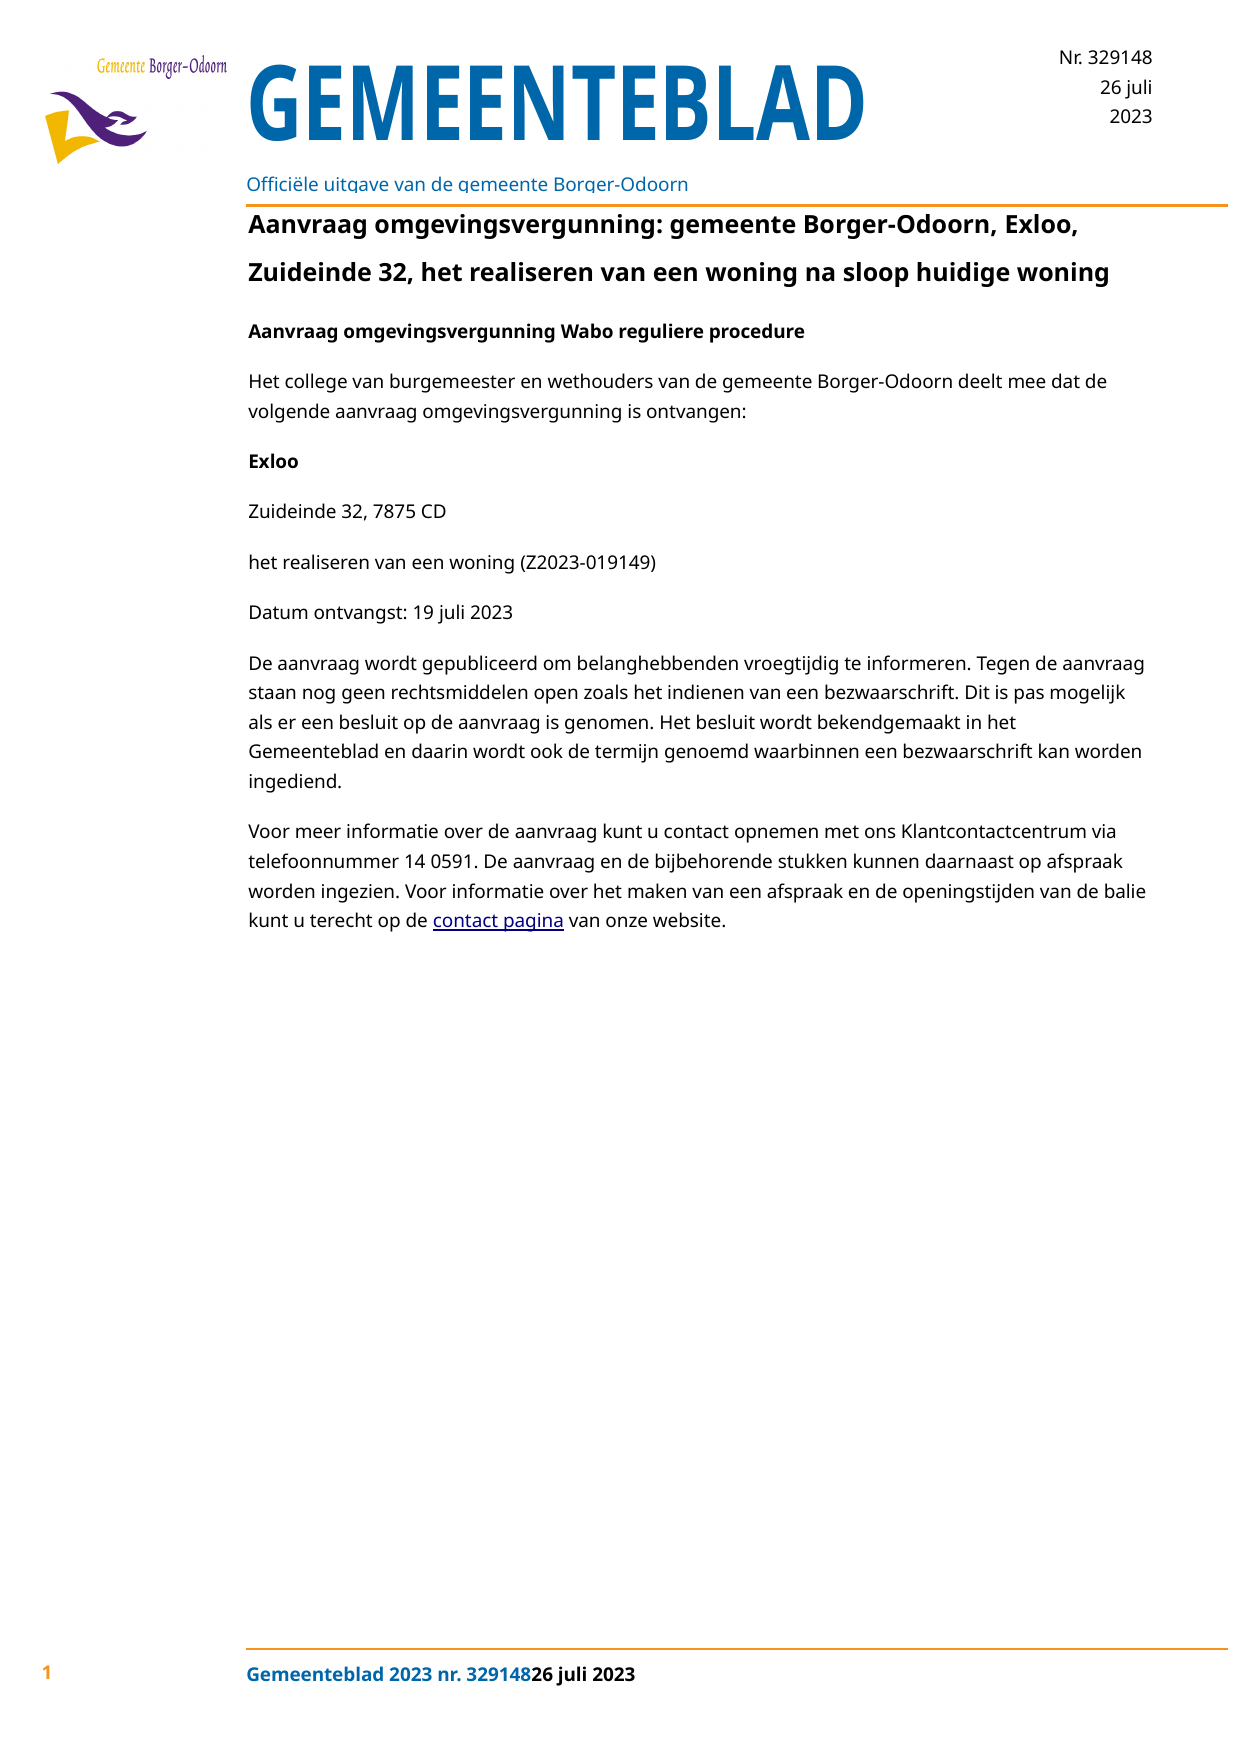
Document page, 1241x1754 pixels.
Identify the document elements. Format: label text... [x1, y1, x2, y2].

text Aanvraag omgevingsvergunning Wabo reguliere procedure [248, 318, 1152, 344]
text Datum ontvangst: 19 juli 2023 [248, 599, 1152, 625]
text Het college van burgemeester en wethouders van de gemeente Borger-Odoorn deelt mee dat de volgende aanvraag omgevingsvergunning is ontvangen: [248, 368, 1152, 424]
text het realiseren van een woning (Z2023-019149) [248, 549, 1152, 575]
text Aanvraag omgevingsvergunning: gemeente Borger-Odoorn, Exloo, Zuideinde 32, het realiseren van een woning na sloop huidige woning [248, 207, 1152, 288]
picture [41, 47, 231, 172]
text Exloo [248, 448, 1152, 474]
text Zuideinde 32, 7875 CD [248, 499, 1152, 524]
text De aanvraag wordt gepubliceerd om belanghebbenden vroegtijdig te informeren. Tegen de aanvraag staan nog geen rechtsmiddelen open zoals het indienen van een bezwaarschrift. Dit is pas mogelijk als er een besluit op de aanvraag is genomen. Het besluit wordt bekendgemaakt in het Gemeenteblad en daarin wordt ook de termijn genoemd waarbinnen een bezwaarschrift kan worden ingediend. [248, 650, 1152, 794]
text Voor meer informatie over de aanvraag kunt u contact opnemen met ons Klantcontactcentrum via telefoonnummer 14 0591. De aanvraag en de bijbehorende stukken kunnen daarnaast op afspraak worden ingezien. Voor informatie over het maken van een afspraak en de openingstijden van de balie kunt u terecht op de contact pagina van onze website. [248, 819, 1152, 933]
